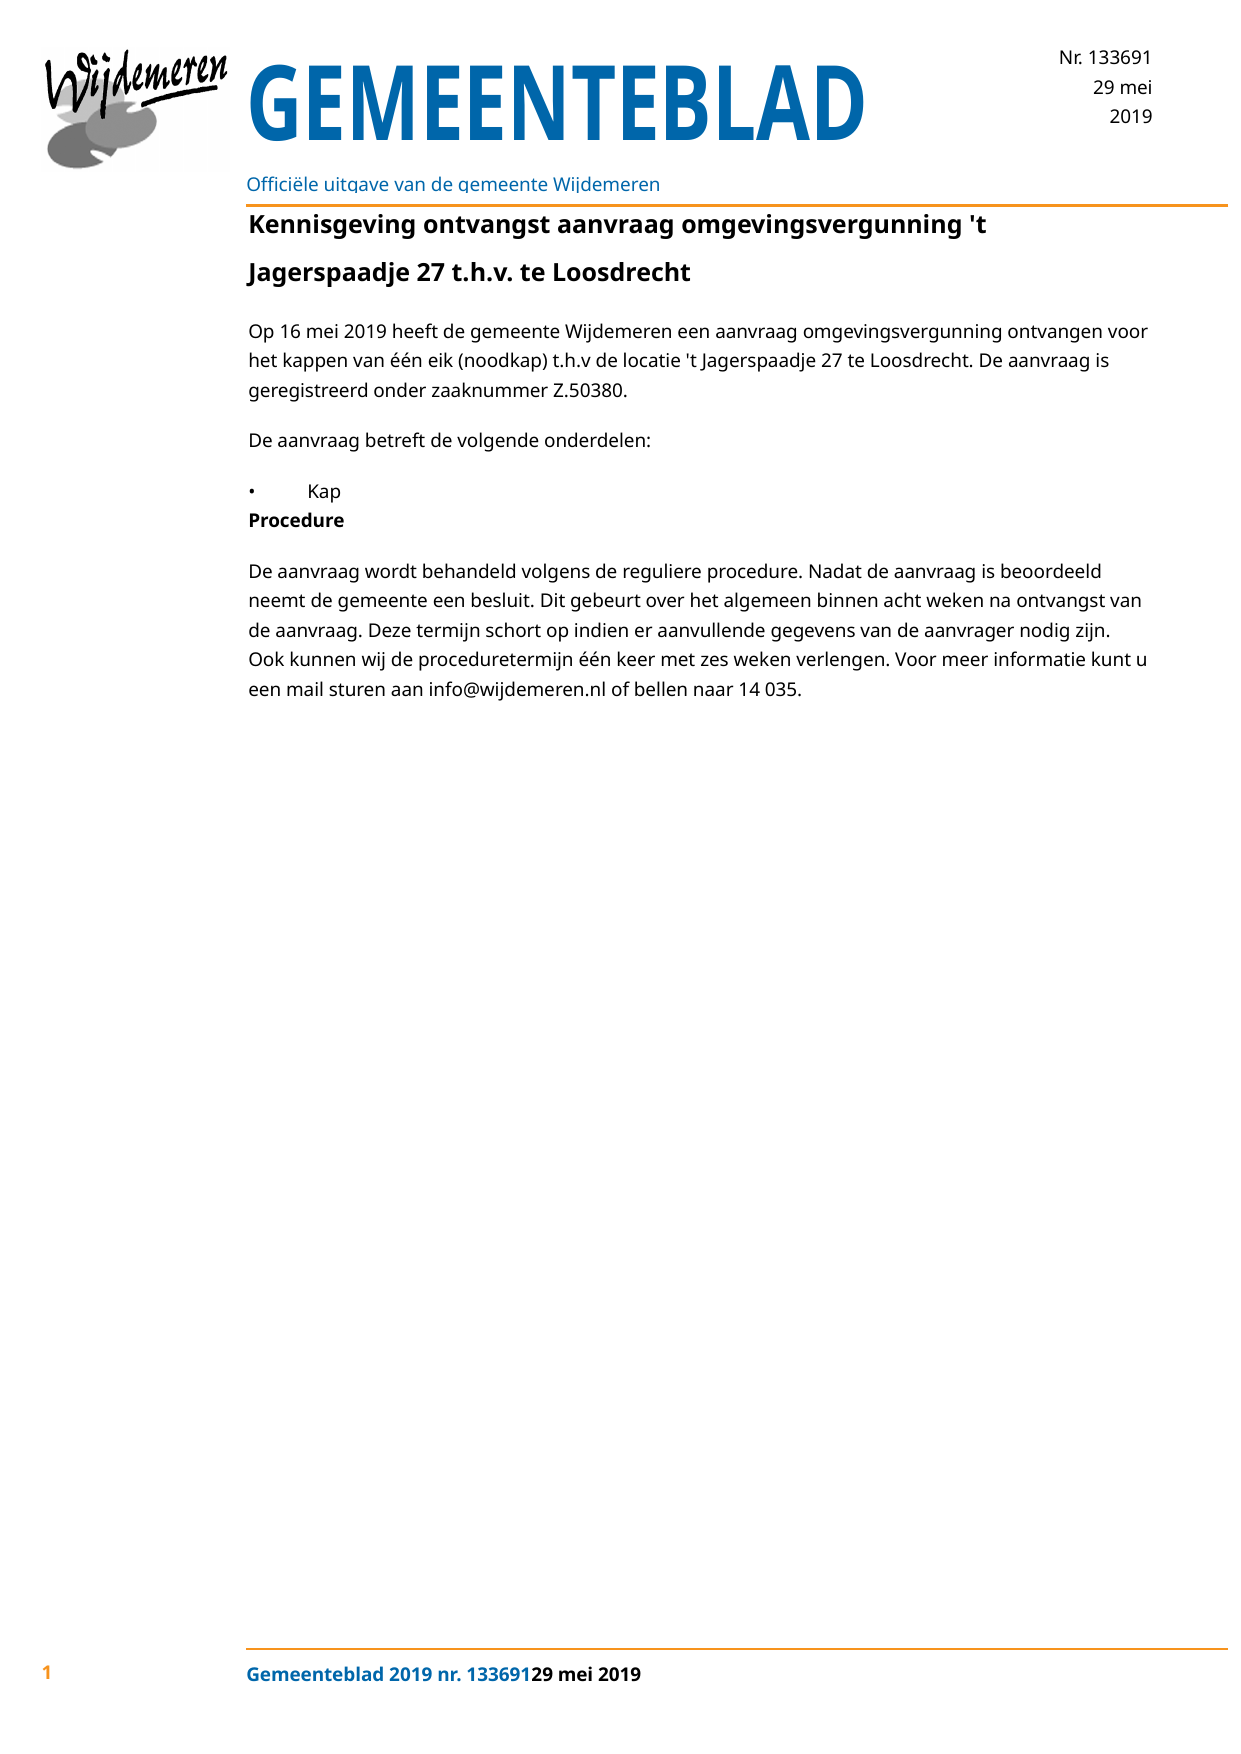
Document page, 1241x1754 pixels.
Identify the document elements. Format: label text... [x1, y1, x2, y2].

text Procedure [248, 507, 1152, 533]
picture [41, 47, 231, 172]
text De aanvraag wordt behandeld volgens de reguliere procedure. Nadat de aanvraag is beoordeeld neemt de gemeente een besluit. Dit gebeurt over het algemeen binnen acht weken na ontvangst van de aanvraag. Deze termijn schort op indien er aanvullende gegevens van de aanvrager nodig zijn. Ook kunnen wij de proceduretermijn één keer met zes weken verlengen. Voor meer informatie kunt u een mail sturen aan info@wijdemeren.nl of bellen naar 14 035. [248, 558, 1152, 702]
list Kap [248, 478, 1152, 504]
text Kennisgeving ontvangst aanvraag omgevingsvergunning 't Jagerspaadje 27 t.h.v. te Loosdrecht [248, 207, 1152, 288]
text Op 16 mei 2019 heeft de gemeente Wijdemeren een aanvraag omgevingsvergunning ontvangen voor het kappen van één eik (noodkap) t.h.v de locatie 't Jagerspaadje 27 te Loosdrecht. De aanvraag is geregistreerd onder zaaknummer Z.50380. [248, 318, 1152, 403]
text De aanvraag betreft de volgende onderdelen: [248, 427, 1152, 453]
